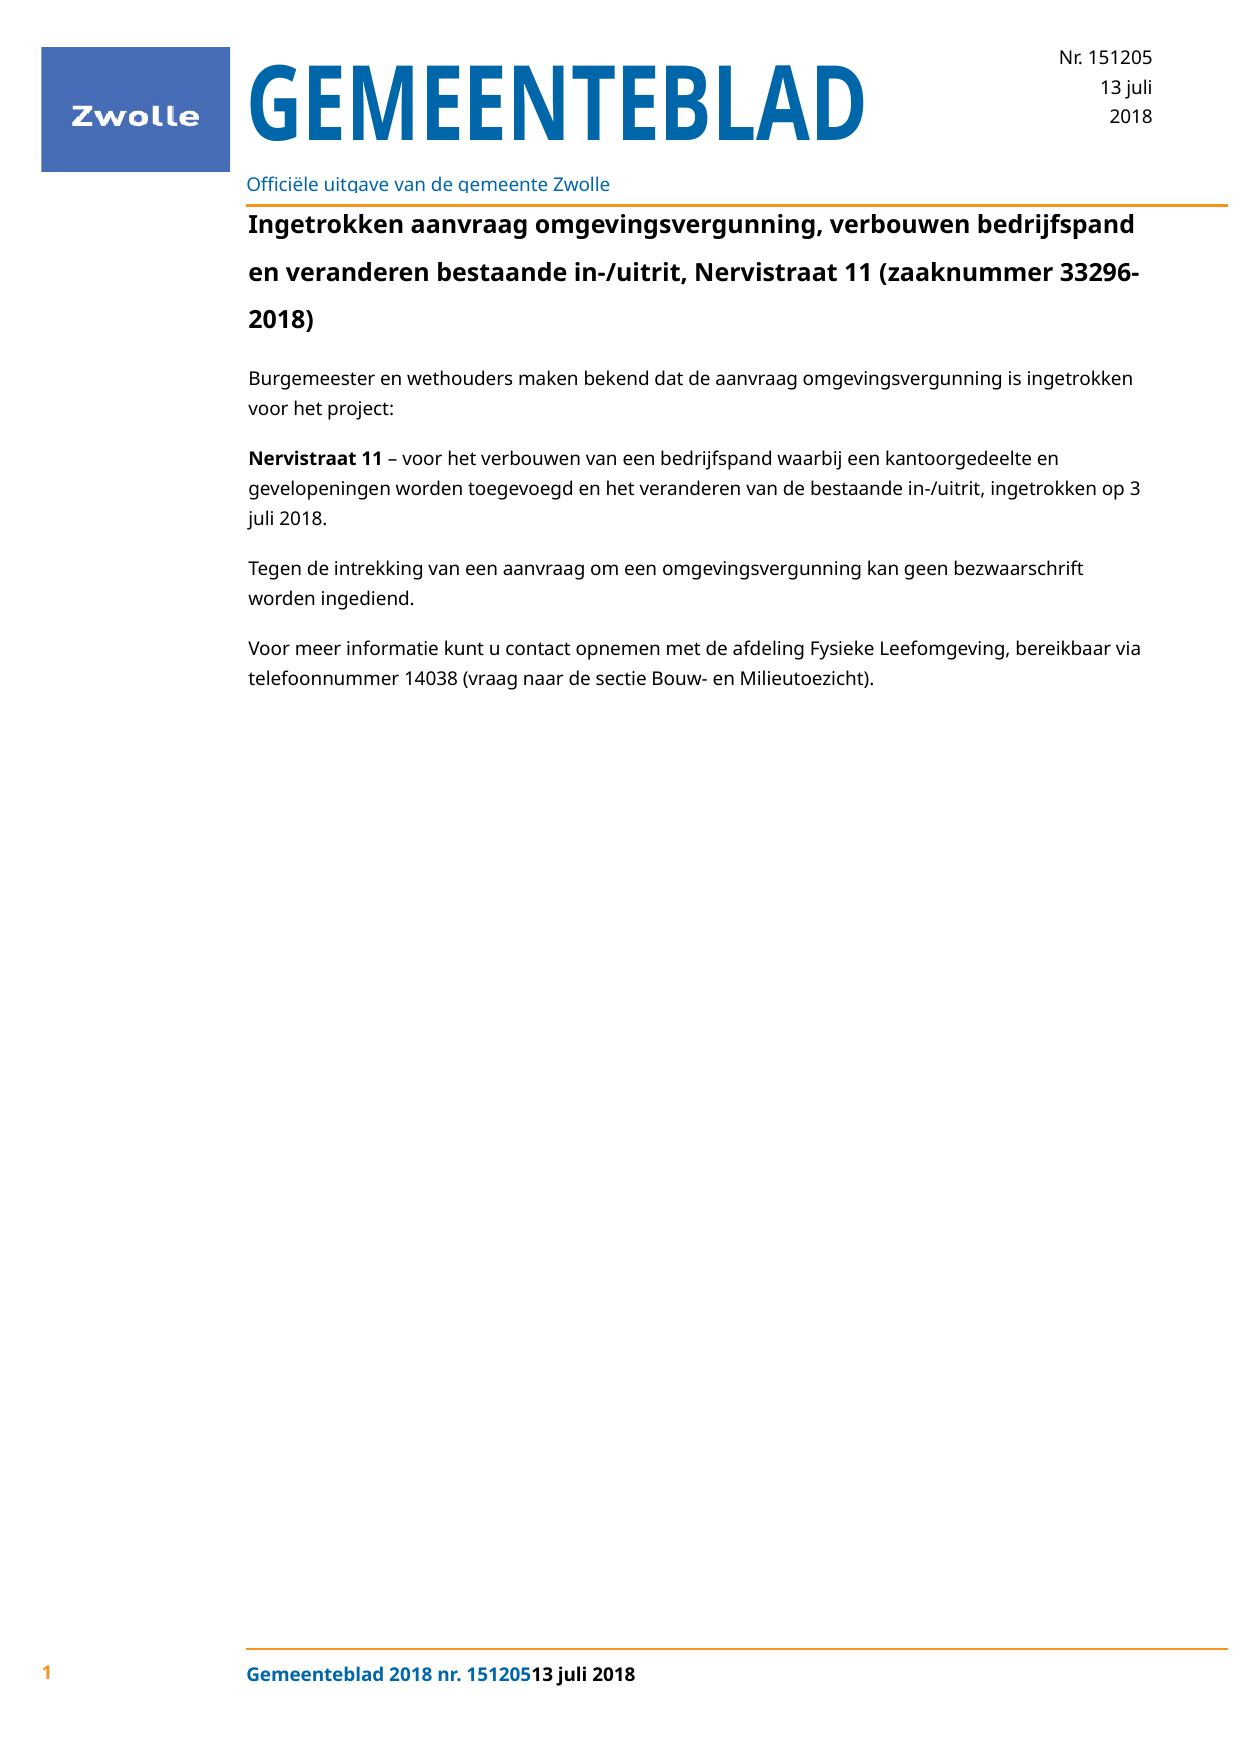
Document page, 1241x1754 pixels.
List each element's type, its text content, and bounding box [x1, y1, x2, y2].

text Burgemeester en wethouders maken bekend dat de aanvraag omgevingsvergunning is ingetrokken voor het project: [248, 366, 1152, 421]
text Nervistraat 11 – voor het verbouwen van een bedrijfspand waarbij een kantoorgedeelte en gevelopeningen worden toegevoegd en het veranderen van de bestaande in-/uitrit, ingetrokken op 3 juli 2018. [248, 446, 1152, 530]
picture [41, 47, 231, 172]
text Voor meer informatie kunt u contact opnemen met de afdeling Fysieke Leefomgeving, bereikbaar via telefoonnummer 14038 (vraag naar de sectie Bouw- en Milieutoezicht). [248, 635, 1152, 690]
text Ingetrokken aanvraag omgevingsvergunning, verbouwen bedrijfspand en veranderen bestaande in-/uitrit, Nervistraat 11 (zaaknummer 33296-2018) [248, 207, 1152, 336]
text Tegen de intrekking van een aanvraag om een omgevingsvergunning kan geen bezwaarschrift worden ingediend. [248, 555, 1152, 610]
